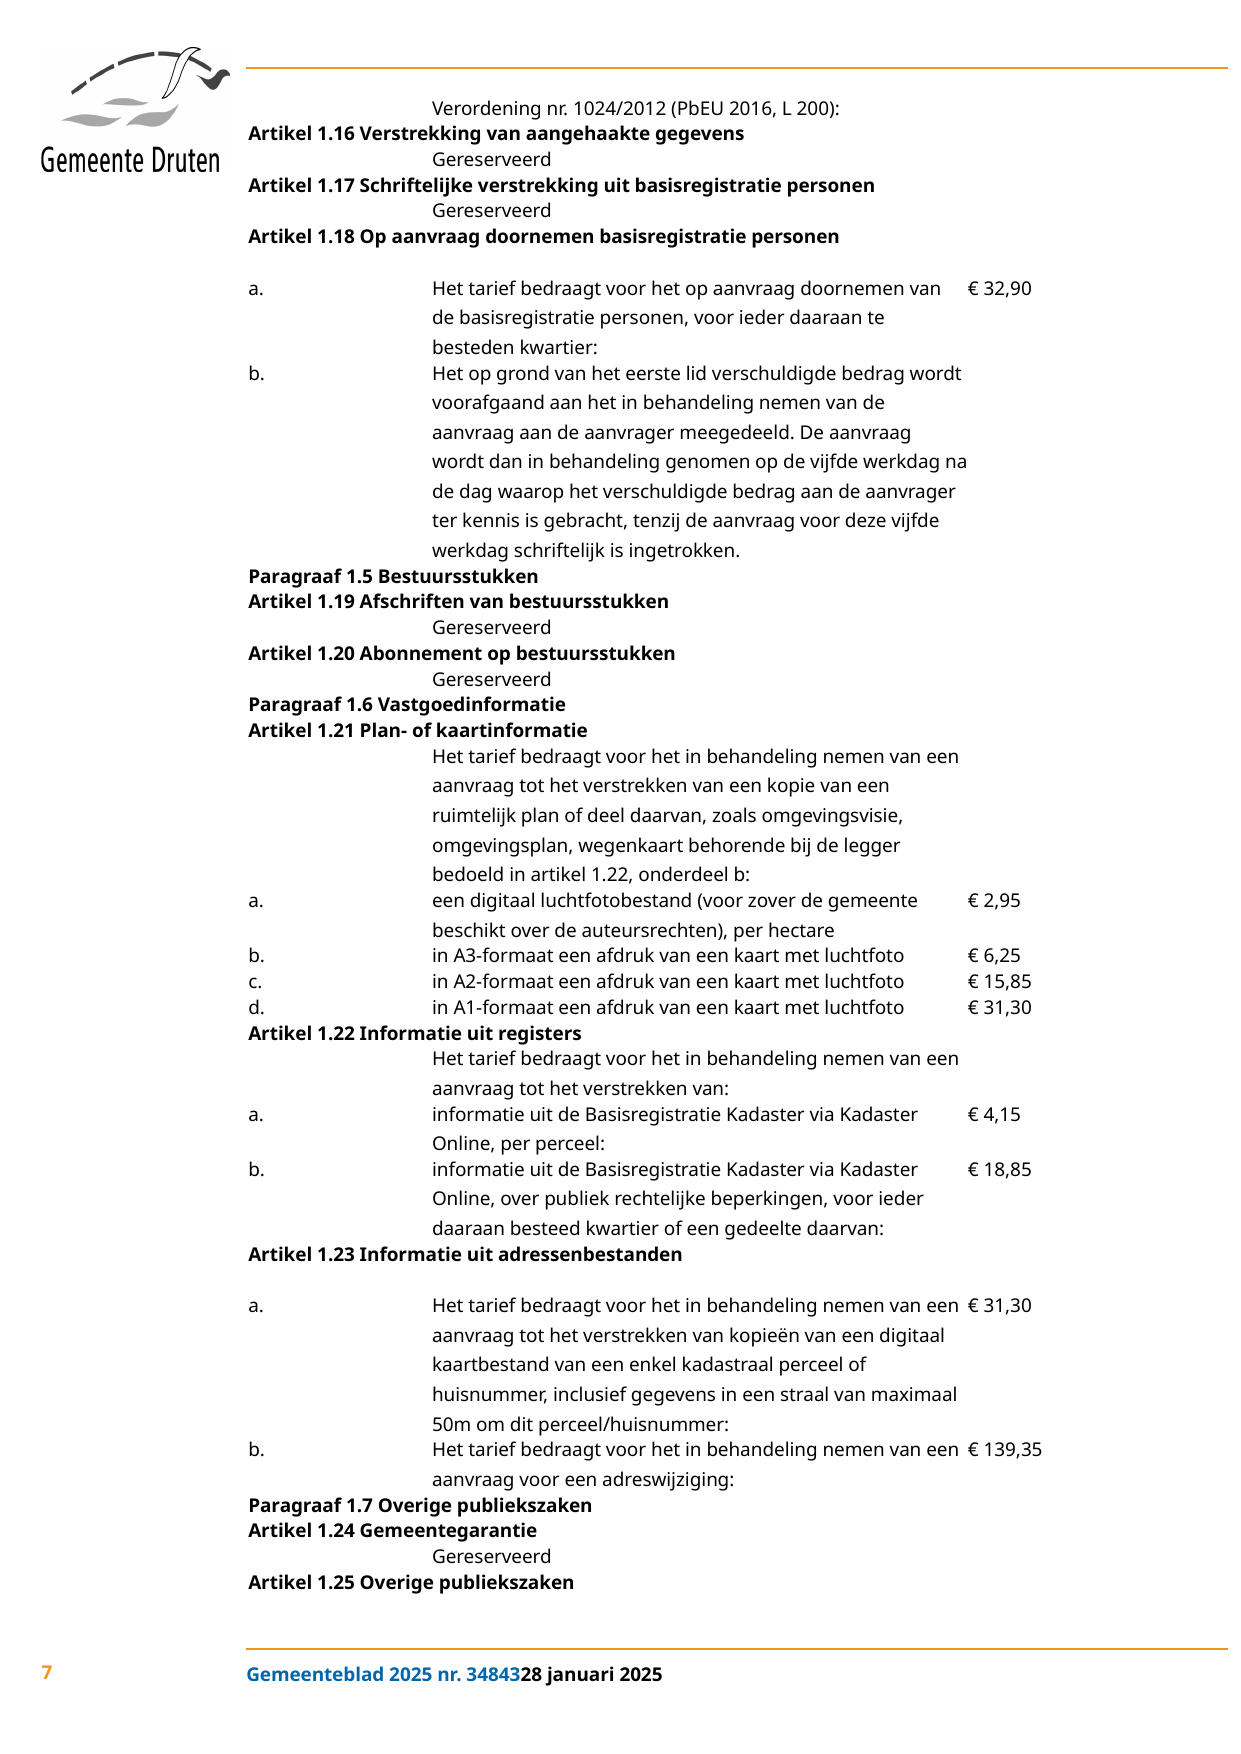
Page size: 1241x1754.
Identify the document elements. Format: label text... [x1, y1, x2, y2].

table_cell [432, 1267, 968, 1292]
table_cell a. [248, 887, 432, 942]
table_cell Gereserveerd [432, 615, 968, 640]
table_cell b. [248, 1156, 432, 1241]
table_cell [968, 146, 1152, 172]
table_cell a. [248, 1101, 432, 1156]
table_cell Het op grond van het eerste lid verschuldigde bedrag wordt voorafgaand aan het in behandeling nemen van de aanvraag aan de aanvrager meegedeeld. De aanvraag wordt dan in behandeling genomen op de vijfde werkdag na de dag waarop het verschuldigde bedrag aan de aanvrager ter kennis is gebracht, tenzij de aanvraag voor deze vijfde werkdag schriftelijk is ingetrokken. [432, 360, 968, 563]
table_cell [968, 360, 1152, 563]
table_cell [248, 743, 432, 887]
table_cell Artikel 1.18 Op aanvraag doornemen basisregistratie personen [248, 224, 1152, 249]
table_cell Gereserveerd [432, 1543, 968, 1569]
table_cell Artikel 1.25 Overige publiekszaken [248, 1569, 1152, 1595]
table_cell [248, 146, 432, 172]
table_cell Gereserveerd [432, 198, 968, 223]
table_cell € 2,95 [968, 887, 1152, 942]
table_cell € 18,85 [968, 1156, 1152, 1241]
table_cell Het tarief bedraagt voor het in behandeling nemen van een aanvraag tot het verstrekken van: [432, 1045, 968, 1101]
table_cell Artikel 1.17 Schriftelijke verstrekking uit basisregistratie personen [248, 172, 1152, 198]
table_cell € 32,90 [968, 275, 1152, 360]
table_cell b. [248, 943, 432, 968]
table_cell [248, 615, 432, 640]
table_cell [248, 249, 432, 275]
table_cell € 4,15 [968, 1101, 1152, 1156]
table_cell b. [248, 1436, 432, 1492]
table_cell [248, 1045, 432, 1101]
table_cell Artikel 1.23 Informatie uit adressenbestanden [248, 1241, 1152, 1267]
table_cell informatie uit de Basisregistratie Kadaster via Kadaster Online, over publiek rechtelijke beperkingen, voor ieder daaraan besteed kwartier of een gedeelte daarvan: [432, 1156, 968, 1241]
table_cell [248, 1267, 432, 1292]
table_cell een digitaal luchtfotobestand (voor zover de gemeente beschikt over de auteursrechten), per hectare [432, 887, 968, 942]
table_cell [968, 615, 1152, 640]
table_cell Artikel 1.24 Gemeentegarantie [248, 1518, 1152, 1543]
table_cell [248, 95, 432, 121]
table_cell Artikel 1.19 Afschriften van bestuursstukken [248, 589, 1152, 614]
table_cell informatie uit de Basisregistratie Kadaster via Kadaster Online, per perceel: [432, 1101, 968, 1156]
table_cell € 139,35 [968, 1436, 1152, 1492]
table_cell [968, 95, 1152, 121]
table_cell [968, 1543, 1152, 1569]
table_cell in A2-formaat een afdruk van een kaart met luchtfoto [432, 968, 968, 994]
table_cell Artikel 1.20 Abonnement op bestuursstukken [248, 640, 1152, 666]
table_cell [968, 1045, 1152, 1101]
table_cell d. [248, 994, 432, 1020]
table_cell in A3-formaat een afdruk van een kaart met luchtfoto [432, 943, 968, 968]
table_cell [248, 1543, 432, 1569]
table_cell Verordening nr. 1024/2012 (PbEU 2016, L 200): [432, 95, 968, 121]
table_cell [432, 249, 968, 275]
table_cell [968, 743, 1152, 887]
table_cell Het tarief bedraagt voor het in behandeling nemen van een aanvraag voor een adreswijziging: [432, 1436, 968, 1492]
table_cell Het tarief bedraagt voor het in behandeling nemen van een aanvraag tot het verstrekken van een kopie van een ruimtelijk plan of deel daarvan, zoals omgevingsvisie, omgevingsplan, wegenkaart behorende bij de legger bedoeld in artikel 1.22, onderdeel b: [432, 743, 968, 887]
table_cell b. [248, 360, 432, 563]
table_cell in A1-formaat een afdruk van een kaart met luchtfoto [432, 994, 968, 1020]
table_cell Artikel 1.21 Plan- of kaartinformatie [248, 718, 1152, 743]
table_cell Paragraaf 1.7 Overige publiekszaken [248, 1492, 1152, 1517]
table_cell Artikel 1.22 Informatie uit registers [248, 1020, 1152, 1045]
table_cell [248, 666, 432, 692]
table_cell Gereserveerd [432, 666, 968, 692]
table_cell € 15,85 [968, 968, 1152, 994]
picture [41, 47, 231, 172]
table_cell Gereserveerd [432, 146, 968, 172]
table_cell Het tarief bedraagt voor het in behandeling nemen van een aanvraag tot het verstrekken van kopieën van een digitaal kaartbestand van een enkel kadastraal perceel of huisnummer, inclusief gegevens in een straal van maximaal 50m om dit perceel/huisnummer: [432, 1293, 968, 1436]
table_cell Artikel 1.16 Verstrekking van aangehaakte gegevens [248, 121, 1152, 146]
table_cell [968, 1267, 1152, 1292]
table_cell € 6,25 [968, 943, 1152, 968]
table_cell € 31,30 [968, 1293, 1152, 1436]
table_cell c. [248, 968, 432, 994]
table_cell [968, 198, 1152, 223]
table_cell a. [248, 275, 432, 360]
table_cell [968, 249, 1152, 275]
table_cell [968, 666, 1152, 692]
table_cell Het tarief bedraagt voor het op aanvraag doornemen van de basisregistratie personen, voor ieder daaraan te besteden kwartier: [432, 275, 968, 360]
table_cell € 31,30 [968, 994, 1152, 1020]
table_cell Paragraaf 1.6 Vastgoedinformatie [248, 692, 1152, 717]
table_cell [248, 198, 432, 223]
table_cell Paragraaf 1.5 Bestuursstukken [248, 563, 1152, 589]
table_cell a. [248, 1293, 432, 1436]
